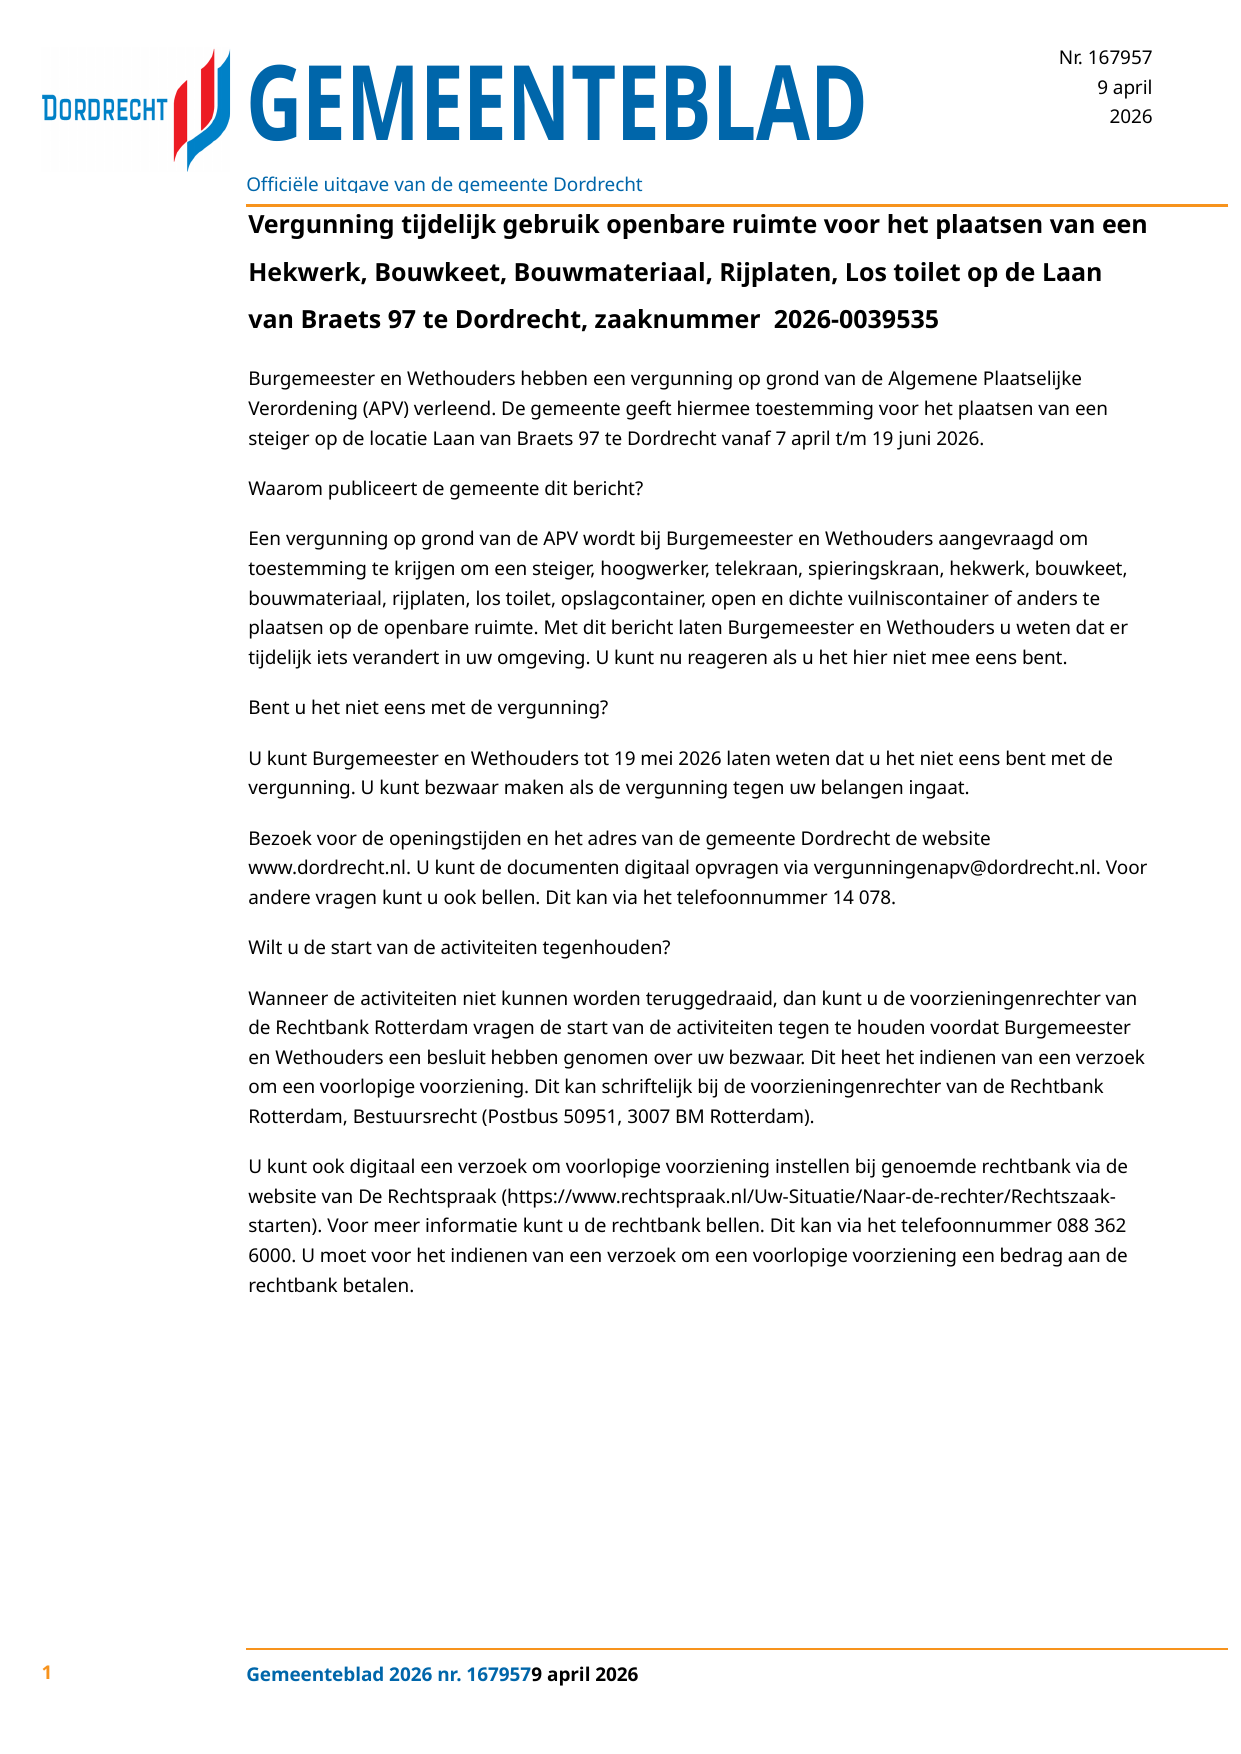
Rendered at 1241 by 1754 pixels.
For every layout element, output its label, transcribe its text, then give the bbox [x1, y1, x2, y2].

text U kunt ook digitaal een verzoek om voorlopige voorziening instellen bij genoemde rechtbank via de website van De Rechtspraak (https://www.rechtspraak.nl/Uw-Situatie/Naar-de-rechter/Rechtszaak-starten). Voor meer informatie kunt u de rechtbank bellen. Dit kan via het telefoonnummer 088 362 6000. U moet voor het indienen van een verzoek om een voorlopige voorziening een bedrag aan de rechtbank betalen. [248, 1153, 1152, 1297]
text U kunt Burgemeester en Wethouders tot 19 mei 2026 laten weten dat u het niet eens bent met de vergunning. U kunt bezwaar maken als de vergunning tegen uw belangen ingaat. [248, 745, 1152, 800]
text Bezoek voor de openingstijden en het adres van de gemeente Dordrecht de website www.dordrecht.nl. U kunt de documenten digitaal opvragen via vergunningenapv@dordrecht.nl. Voor andere vragen kunt u ook bellen. Dit kan via het telefoonnummer 14 078. [248, 825, 1152, 909]
text Waarom publiceert de gemeente dit bericht? [248, 475, 1152, 501]
text Vergunning tijdelijk gebruik openbare ruimte voor het plaatsen van een Hekwerk, Bouwkeet, Bouwmateriaal, Rijplaten, Los toilet op de Laan van Braets 97 te Dordrecht, zaaknummer 2026-0039535 [248, 207, 1152, 336]
picture [41, 47, 231, 172]
text Bent u het niet eens met de vergunning? [248, 694, 1152, 720]
text Wanneer de activiteiten niet kunnen worden teruggedraaid, dan kunt u de voorzieningenrechter van de Rechtbank Rotterdam vragen de start van de activiteiten tegen te houden voordat Burgemeester en Wethouders een besluit hebben genomen over uw bezwaar. Dit heet het indienen van een verzoek om een voorlopige voorziening. Dit kan schriftelijk bij de voorzieningenrechter van de Rechtbank Rotterdam, Bestuursrecht (Postbus 50951, 3007 BM Rotterdam). [248, 985, 1152, 1129]
text Wilt u de start van de activiteiten tegenhouden? [248, 934, 1152, 960]
text Een vergunning op grond van de APV wordt bij Burgemeester en Wethouders aangevraagd om toestemming te krijgen om een steiger, hoogwerker, telekraan, spieringskraan, hekwerk, bouwkeet, bouwmateriaal, rijplaten, los toilet, opslagcontainer, open en dichte vuilniscontainer of anders te plaatsen op de openbare ruimte. Met dit bericht laten Burgemeester en Wethouders u weten dat er tijdelijk iets verandert in uw omgeving. U kunt nu reageren als u het hier niet mee eens bent. [248, 526, 1152, 669]
text Burgemeester en Wethouders hebben een vergunning op grond van de Algemene Plaatselijke Verordening (APV) verleend. De gemeente geeft hiermee toestemming voor het plaatsen van een steiger op de locatie Laan van Braets 97 te Dordrecht vanaf 7 april t/m 19 juni 2026. [248, 366, 1152, 450]
